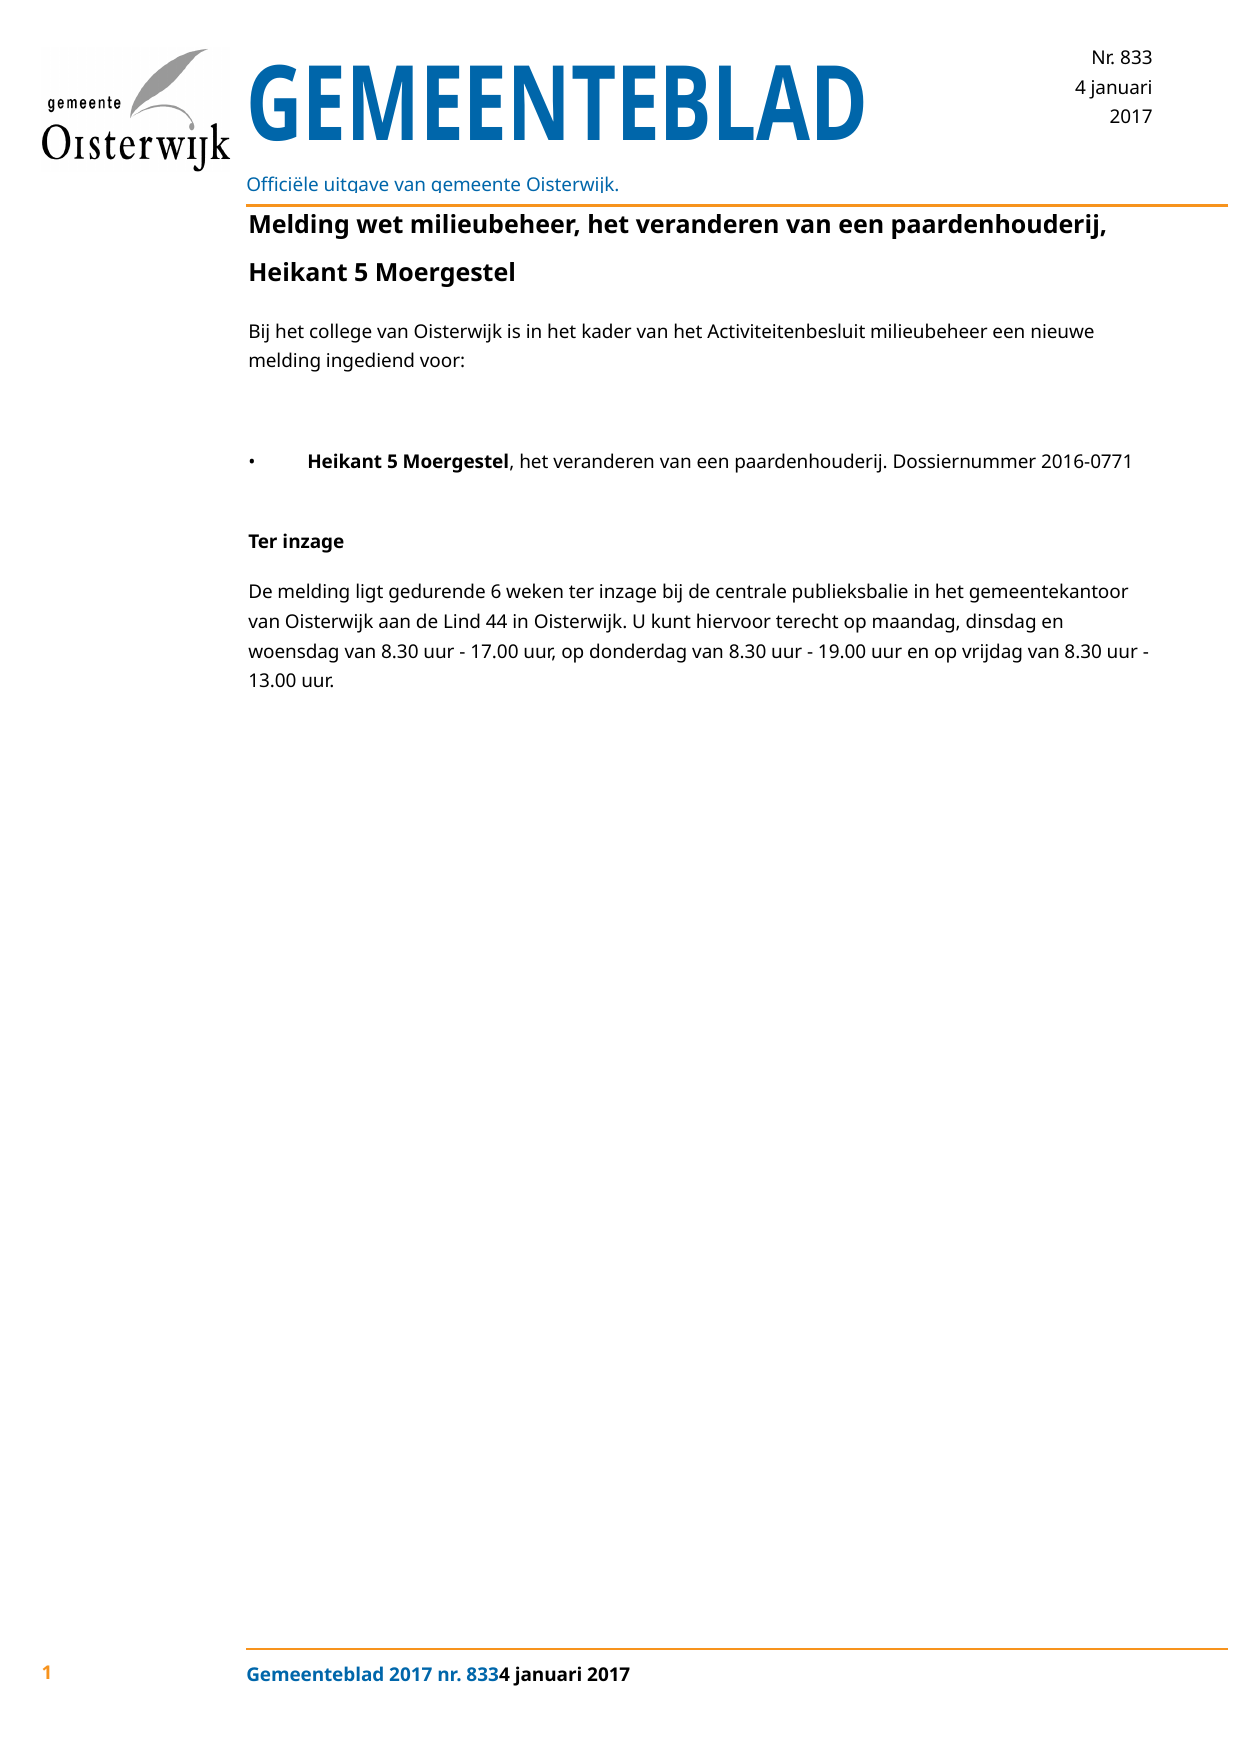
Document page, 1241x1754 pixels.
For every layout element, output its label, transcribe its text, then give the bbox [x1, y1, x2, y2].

list Heikant 5 Moergestel, het veranderen van een paardenhouderij. Dossiernummer 2016-0771 [248, 448, 1152, 474]
text Bij het college van Oisterwijk is in het kader van het Activiteitenbesluit milieubeheer een nieuwe melding ingediend voor: [248, 318, 1152, 373]
text Melding wet milieubeheer, het veranderen van een paardenhouderij, Heikant 5 Moergestel [248, 207, 1152, 288]
text De melding ligt gedurende 6 weken ter inzage bij de centrale publieksbalie in het gemeentekantoor van Oisterwijk aan de Lind 44 in Oisterwijk. U kunt hiervoor terecht op maandag, dinsdag en woensdag van 8.30 uur - 17.00 uur, op donderdag van 8.30 uur - 19.00 uur en op vrijdag van 8.30 uur - 13.00 uur. [248, 579, 1152, 693]
picture [41, 47, 231, 172]
text Ter inzage [248, 528, 1152, 554]
